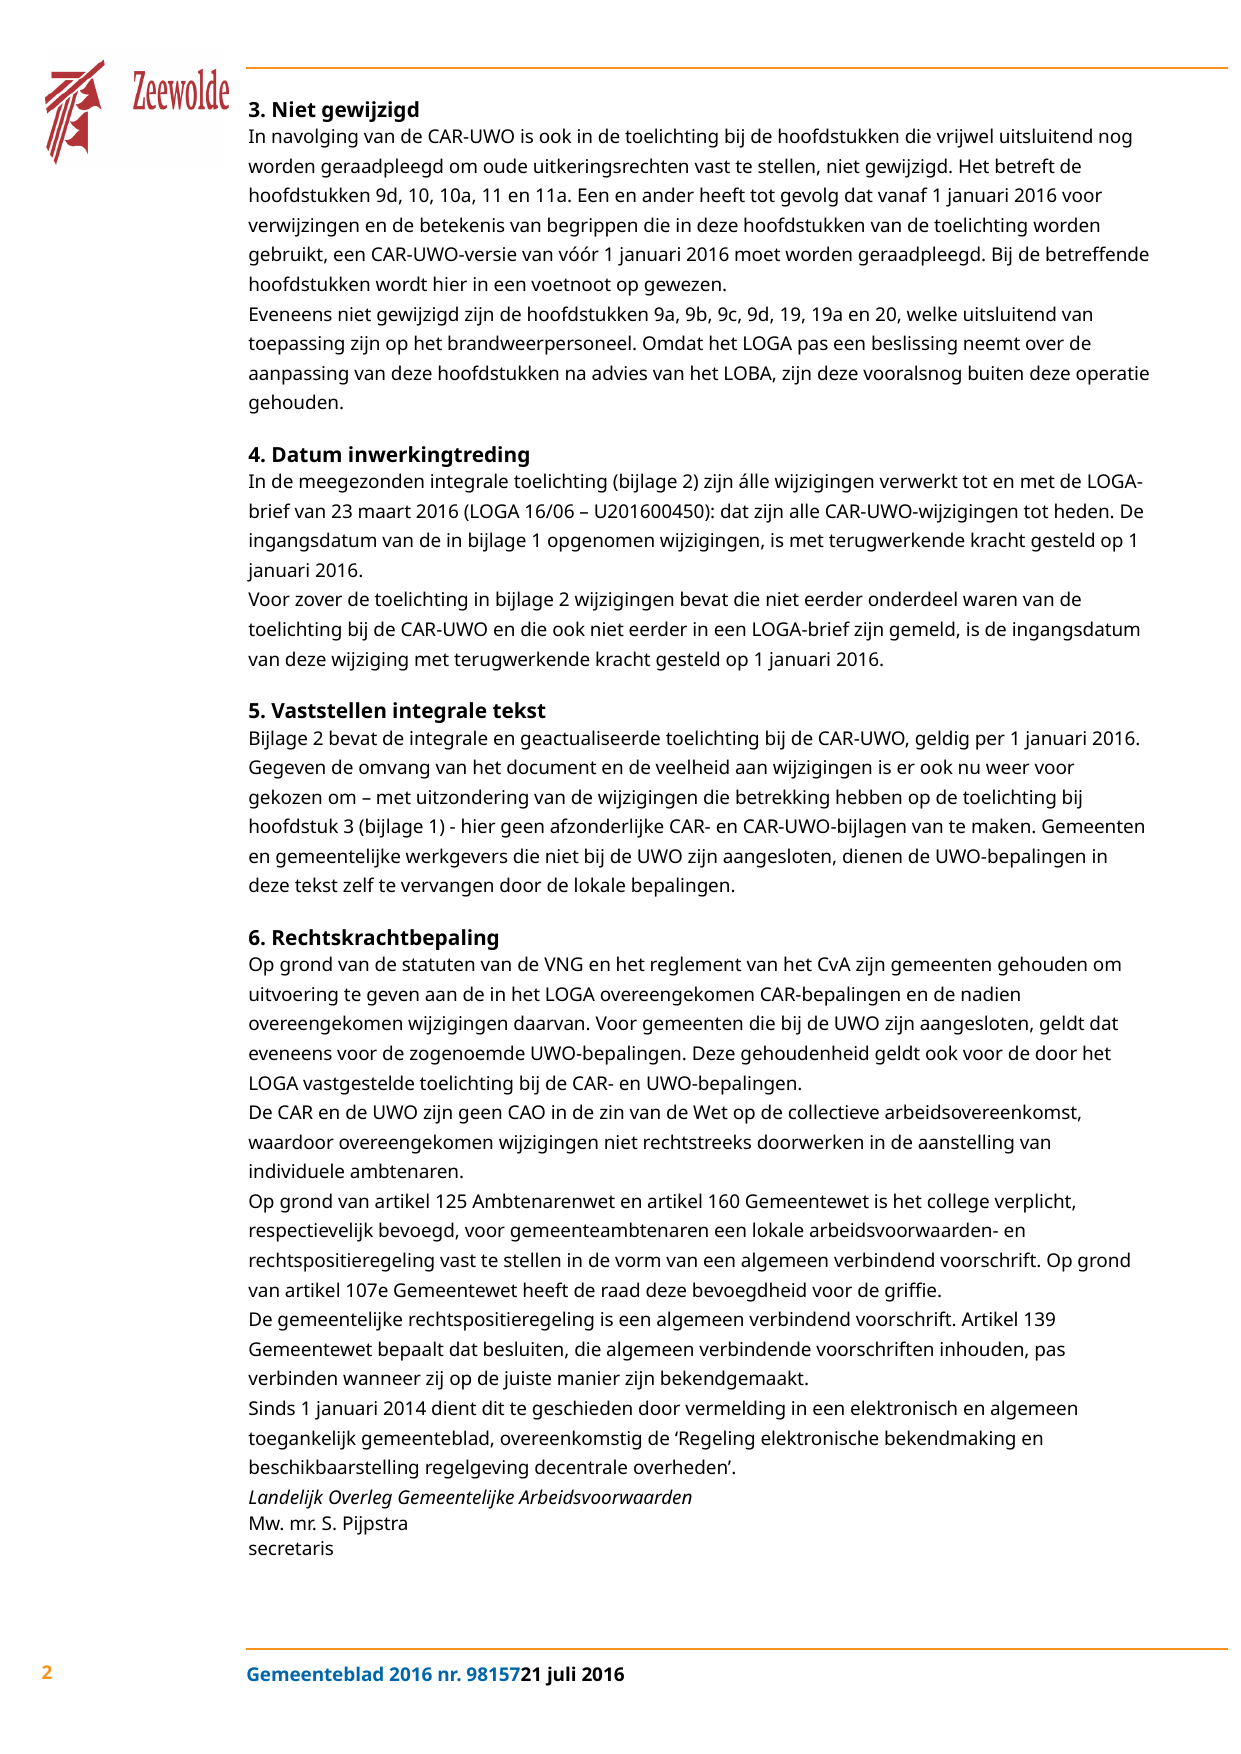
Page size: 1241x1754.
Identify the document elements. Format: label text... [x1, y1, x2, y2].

text Sinds 1 januari 2014 dient dit te geschieden door vermelding in een elektronisch en algemeen toegankelijk gemeenteblad, overeenkomstig de ‘Regeling elektronische bekendmaking en beschikbaarstelling regelgeving decentrale overheden’. [248, 1395, 1152, 1480]
text Landelijk Overleg Gemeentelijke Arbeidsvoorwaarden [248, 1484, 1152, 1510]
text 4. Datum inwerkingtreding [248, 440, 1152, 468]
text Voor zover de toelichting in bijlage 2 wijzigingen bevat die niet eerder onderdeel waren van de toelichting bij de CAR-UWO en die ook niet eerder in een LOGA-brief zijn gemeld, is de ingangsdatum van deze wijziging met terugwerkende kracht gesteld op 1 januari 2016. [248, 587, 1152, 672]
text 5. Vaststellen integrale tekst [248, 696, 1152, 725]
text De CAR en de UWO zijn geen CAO in de zin van de Wet op de collectieve arbeidsovereenkomst, waardoor overeengekomen wijzigingen niet rechtstreeks doorwerken in de aanstelling van individuele ambtenaren. [248, 1099, 1152, 1184]
text Op grond van de statuten van de VNG en het reglement van het CvA zijn gemeenten gehouden om uitvoering te geven aan de in het LOGA overeengekomen CAR-bepalingen en de nadien overeengekomen wijzigingen daarvan. Voor gemeenten die bij de UWO zijn aangesloten, geldt dat eveneens voor de zogenoemde UWO-bepalingen. Deze gehoudenheid geldt ook voor de door het LOGA vastgestelde toelichting bij de CAR- en UWO-bepalingen. [248, 951, 1152, 1096]
text Mw. mr. S. Pijpstra [248, 1510, 1152, 1535]
text In navolging van de CAR-UWO is ook in de toelichting bij de hoofdstukken die vrijwel uitsluitend nog worden geraadpleegd om oude uitkeringsrechten vast te stellen, niet gewijzigd. Het betreft de hoofdstukken 9d, 10, 10a, 11 en 11a. Een en ander heeft tot gevolg dat vanaf 1 januari 2016 voor verwijzingen en de betekenis van begrippen die in deze hoofdstukken van de toelichting worden gebruikt, een CAR-UWO-versie van vóór 1 januari 2016 moet worden geraadpleegd. Bij de betreffende hoofdstukken wordt hier in een voetnoot op gewezen. [248, 123, 1152, 297]
text 3. Niet gewijzigd [248, 95, 1152, 123]
text De gemeentelijke rechtspositieregeling is een algemeen verbindend voorschrift. Artikel 139 Gemeentewet bepaalt dat besluiten, die algemeen verbindende voorschriften inhouden, pas verbinden wanneer zij op de juiste manier zijn bekendgemaakt. [248, 1306, 1152, 1391]
text 6. Rechtskrachtbepaling [248, 923, 1152, 951]
picture [41, 47, 231, 172]
text Bijlage 2 bevat de integrale en geactualiseerde toelichting bij de CAR-UWO, geldig per 1 januari 2016. Gegeven de omvang van het document en de veelheid aan wijzigingen is er ook nu weer voor gekozen om – met uitzondering van de wijzigingen die betrekking hebben op de toelichting bij hoofdstuk 3 (bijlage 1) - hier geen afzonderlijke CAR- en CAR-UWO-bijlagen van te maken. Gemeenten en gemeentelijke werkgevers die niet bij de UWO zijn aangesloten, dienen de UWO-bepalingen in deze tekst zelf te vervangen door de lokale bepalingen. [248, 725, 1152, 898]
text Eveneens niet gewijzigd zijn de hoofdstukken 9a, 9b, 9c, 9d, 19, 19a en 20, welke uitsluitend van toepassing zijn op het brandweerpersoneel. Omdat het LOGA pas een beslissing neemt over de aanpassing van deze hoofdstukken na advies van het LOBA, zijn deze vooralsnog buiten deze operatie gehouden. [248, 301, 1152, 415]
text Op grond van artikel 125 Ambtenarenwet en artikel 160 Gemeentewet is het college verplicht, respectievelijk bevoegd, voor gemeenteambtenaren een lokale arbeidsvoorwaarden- en rechtspositieregeling vast te stellen in de vorm van een algemeen verbindend voorschrift. Op grond van artikel 107e Gemeentewet heeft de raad deze bevoegdheid voor de griffie. [248, 1188, 1152, 1303]
text In de meegezonden integrale toelichting (bijlage 2) zijn álle wijzigingen verwerkt tot en met de LOGA-brief van 23 maart 2016 (LOGA 16/06 – U201600450): dat zijn alle CAR-UWO-wijzigingen tot heden. De ingangsdatum van de in bijlage 1 opgenomen wijzigingen, is met terugwerkende kracht gesteld op 1 januari 2016. [248, 468, 1152, 583]
text secretaris [248, 1535, 1152, 1561]
